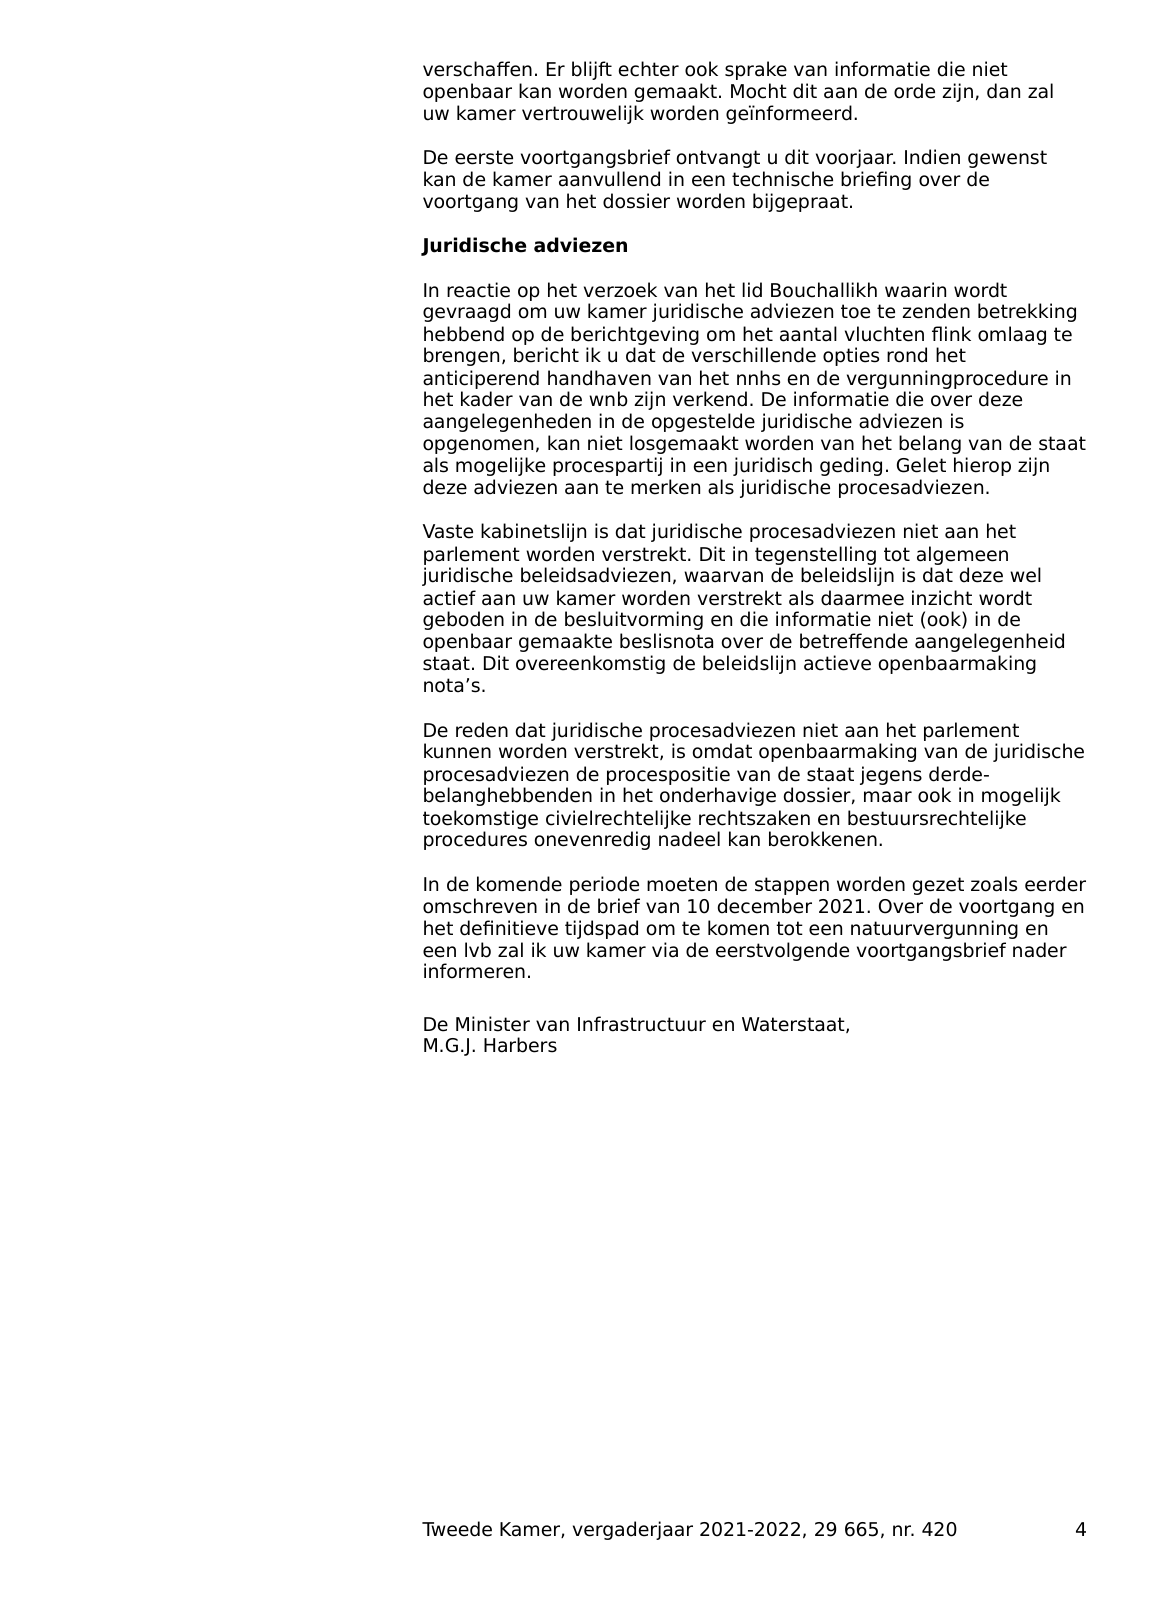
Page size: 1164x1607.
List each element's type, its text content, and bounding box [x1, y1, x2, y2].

text In de komende periode moeten de stappen worden gezet zoals eerder omschreven in de brief van 10 december 2021. Over de voortgang en het definitieve tijdspad om te komen tot een natuurvergunning en een lvb zal ik uw kamer via de eerstvolgende voortgangsbrief nader informeren. [422, 873, 1087, 983]
text verschaffen. Er blijft echter ook sprake van informatie die niet openbaar kan worden gemaakt. Mocht dit aan de orde zijn, dan zal uw kamer vertrouwelijk worden geïnformeerd. [422, 59, 1087, 125]
text De eerste voortgangsbrief ontvangt u dit voorjaar. Indien gewenst kan de kamer aanvullend in een technische briefing over de voortgang van het dossier worden bijgepraat. [422, 147, 1087, 213]
text Vaste kabinetslijn is dat juridische procesadviezen niet aan het parlement worden verstrekt. Dit in tegenstelling tot algemeen juridische beleidsadviezen, waarvan de beleidslijn is dat deze wel actief aan uw kamer worden verstrekt als daarmee inzicht wordt geboden in de besluitvorming en die informatie niet (ook) in de openbaar gemaakte beslisnota over de betreffende aangelegenheid staat. Dit overeenkomstig de beleidslijn actieve openbaarmaking nota’s. [422, 521, 1087, 697]
text De Minister van Infrastructuur en Waterstaat, M.G.J. Harbers [422, 1013, 1087, 1057]
text In reactie op het verzoek van het lid Bouchallikh waarin wordt gevraagd om uw kamer juridische adviezen toe te zenden betrekking hebbend op de berichtgeving om het aantal vluchten flink omlaag te brengen, bericht ik u dat de verschillende opties rond het anticiperend handhaven van het nnhs en de vergunningprocedure in het kader van de wnb zijn verkend. De informatie die over deze aangelegenheden in de opgestelde juridische adviezen is opgenomen, kan niet losgemaakt worden van het belang van de staat als mogelijke procespartij in een juridisch geding. Gelet hierop zijn deze adviezen aan te merken als juridische procesadviezen. [422, 279, 1087, 499]
subtitle Juridische adviezen [422, 235, 1087, 257]
text De reden dat juridische procesadviezen niet aan het parlement kunnen worden verstrekt, is omdat openbaarmaking van de juridische procesadviezen de procespositie van de staat jegens derde-belanghebbenden in het onderhavige dossier, maar ook in mogelijk toekomstige civielrechtelijke rechtszaken en bestuursrechtelijke procedures onevenredig nadeel kan berokkenen. [422, 719, 1087, 851]
